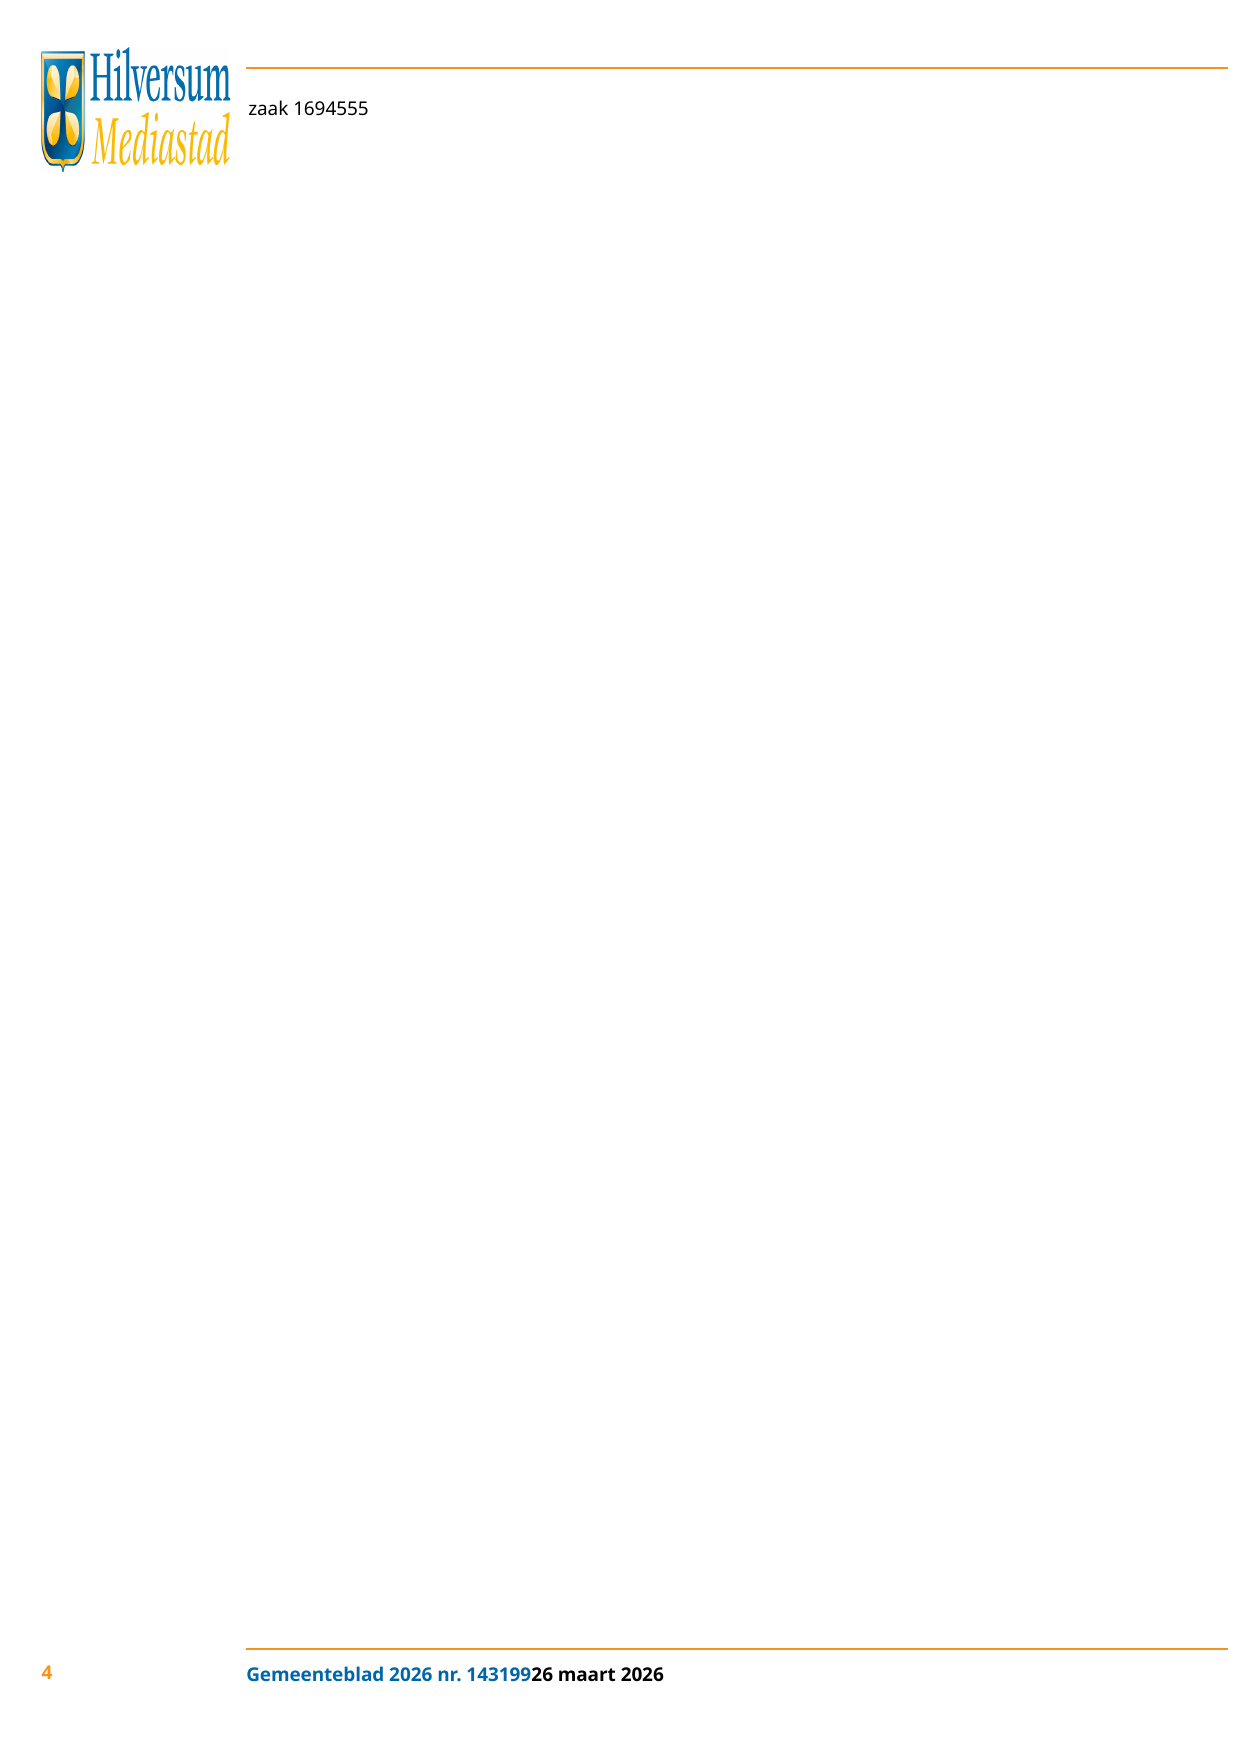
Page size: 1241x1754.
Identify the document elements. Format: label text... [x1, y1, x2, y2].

text zaak 1694555 [248, 95, 1152, 121]
picture [41, 47, 231, 172]
